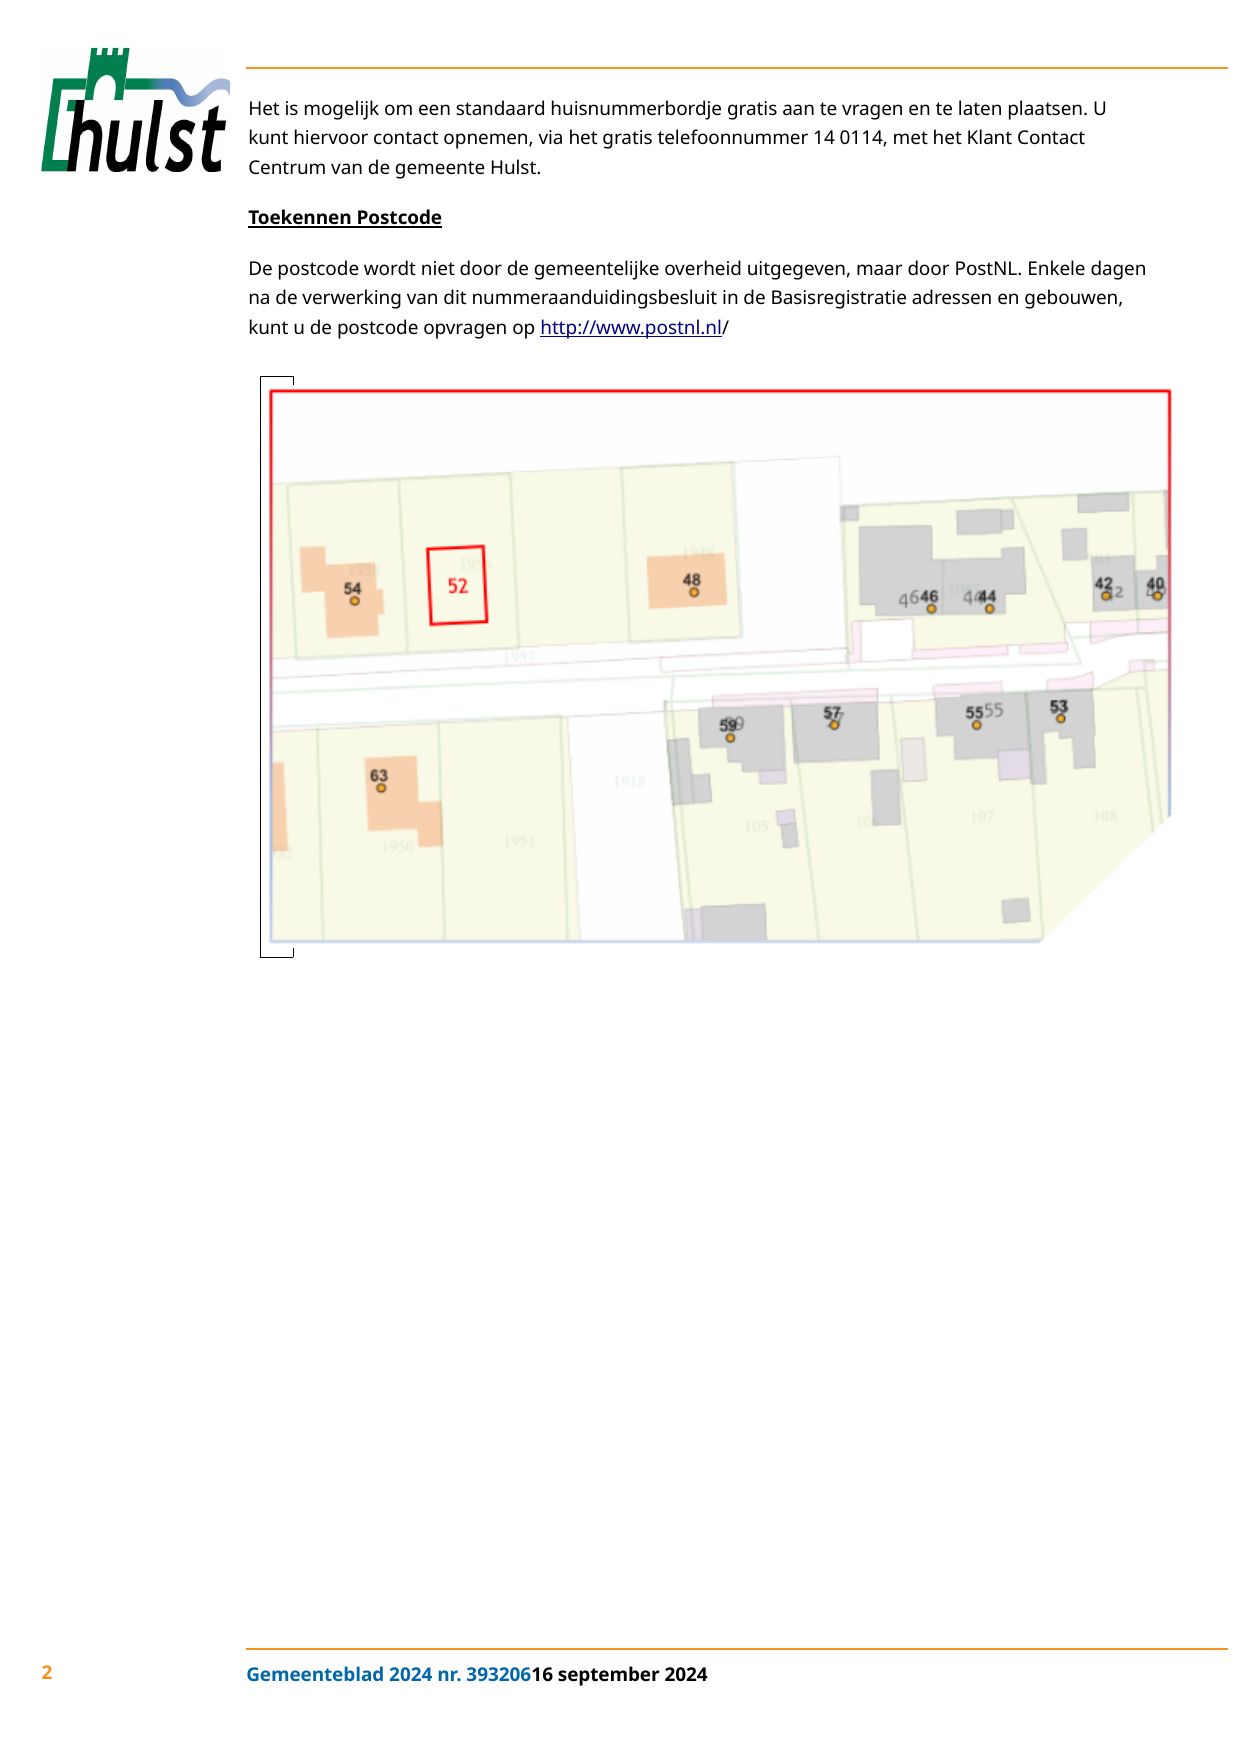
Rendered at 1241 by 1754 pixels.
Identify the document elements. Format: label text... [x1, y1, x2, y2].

text De postcode wordt niet door de gemeentelijke overheid uitgegeven, maar door PostNL. Enkele dagen na de verwerking van dit nummeraanduidingsbesluit in de Basisregistratie adressen en gebouwen, kunt u de postcode opvragen op http://www.postnl.nl/ [248, 255, 1152, 340]
text Het is mogelijk om een standaard huisnummerbordje gratis aan te vragen en te laten plaatsen. U kunt hiervoor contact opnemen, via het gratis telefoonnummer 14 0114, met het Klant Contact Centrum van de gemeente Hulst. [248, 95, 1152, 180]
picture [41, 47, 231, 172]
text Toekennen Postcode [248, 204, 1152, 230]
picture [268, 385, 1173, 948]
